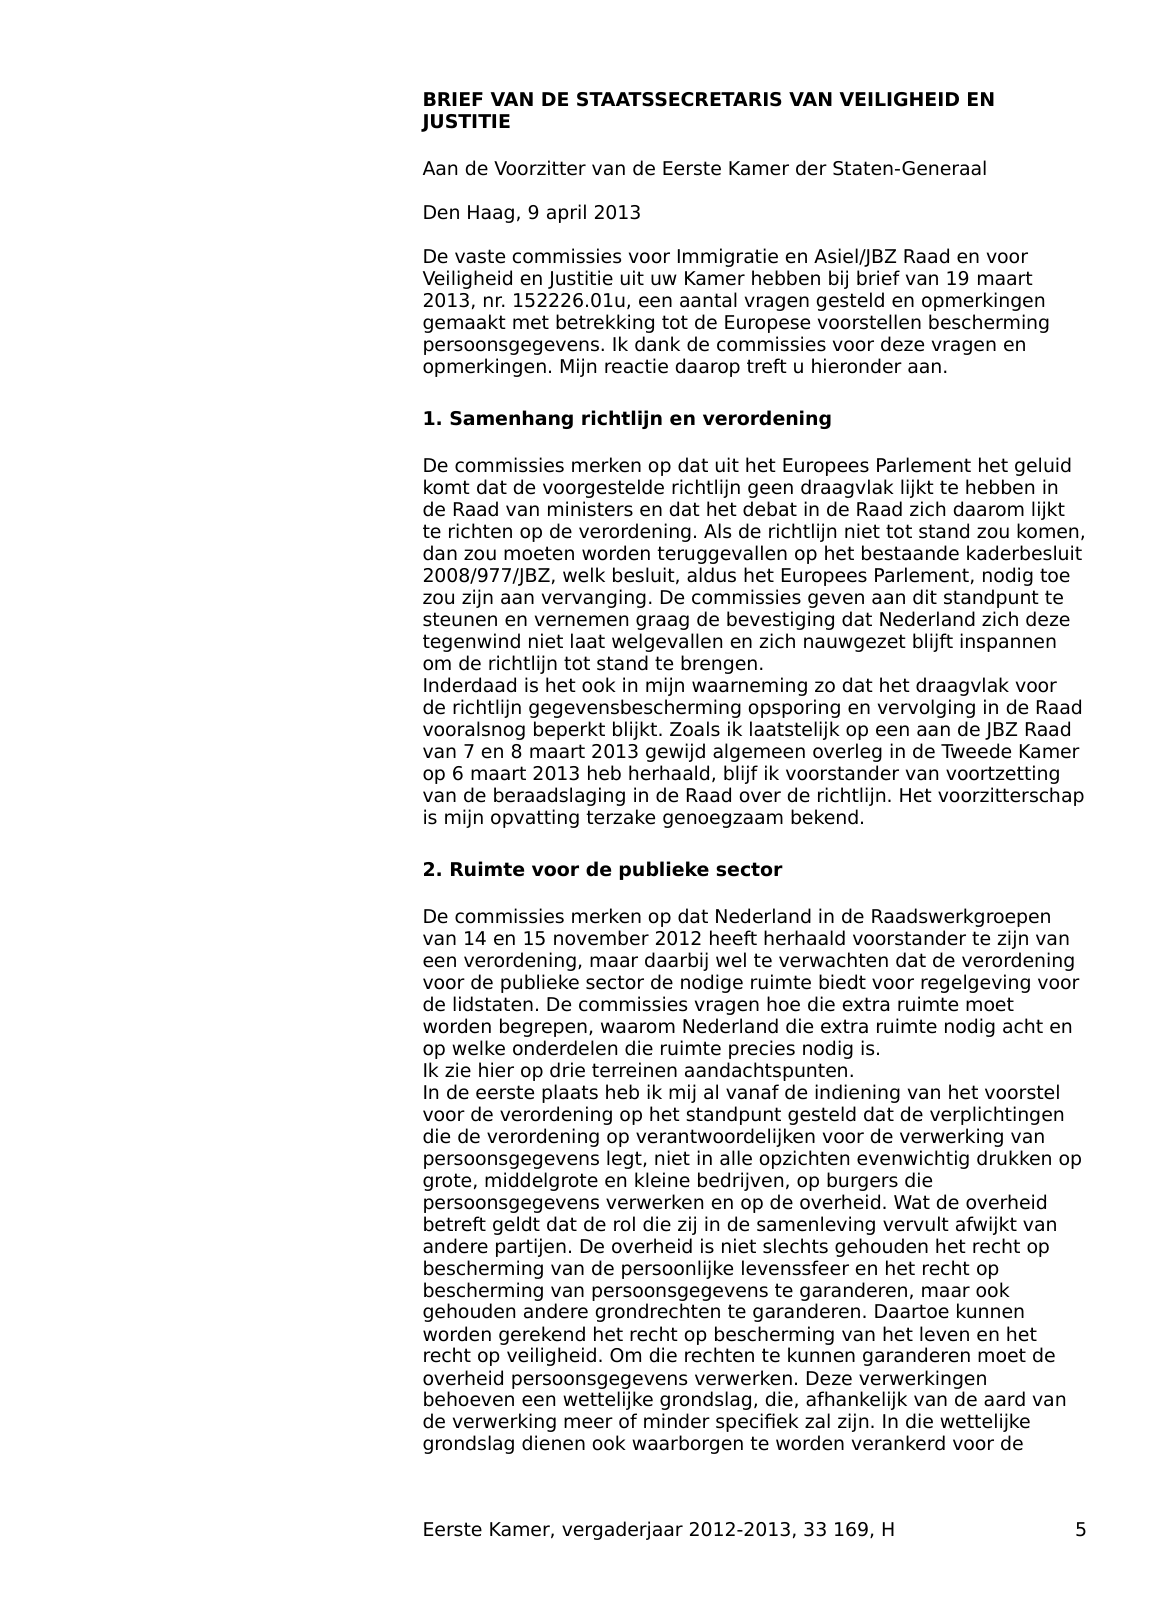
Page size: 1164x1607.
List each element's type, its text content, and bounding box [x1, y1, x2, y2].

text Den Haag, 9 april 2013 [422, 202, 1087, 224]
text Aan de Voorzitter van de Eerste Kamer der Staten-Generaal [422, 158, 1087, 180]
subtitle 2. Ruimte voor de publieke sector [422, 859, 1087, 881]
subtitle 1. Samenhang richtlijn en verordening [422, 408, 1087, 430]
text De vaste commissies voor Immigratie en Asiel/JBZ Raad en voor Veiligheid en Justitie uit uw Kamer hebben bij brief van 19 maart 2013, nr. 152226.01u, een aantal vragen gesteld en opmerkingen gemaakt met betrekking tot de Europese voorstellen bescherming persoonsgegevens. Ik dank de commissies voor deze vragen en opmerkingen. Mijn reactie daarop treft u hieronder aan. [422, 246, 1087, 378]
text De commissies merken op dat Nederland in de Raadswerkgroepen van 14 en 15 november 2012 heeft herhaald voorstander te zijn van een verordening, maar daarbij wel te verwachten dat de verordening voor de publieke sector de nodige ruimte biedt voor regelgeving voor de lidstaten. De commissies vragen hoe die extra ruimte moet worden begrepen, waarom Nederland die extra ruimte nodig acht en op welke onderdelen die ruimte precies nodig is. [422, 906, 1087, 1060]
text In de eerste plaats heb ik mij al vanaf de indiening van het voorstel voor de verordening op het standpunt gesteld dat de verplichtingen die de verordening op verantwoordelijken voor de verwerking van persoonsgegevens legt, niet in alle opzichten evenwichtig drukken op grote, middelgrote en kleine bedrijven, op burgers die persoonsgegevens verwerken en op de overheid. Wat de overheid betreft geldt dat de rol die zij in de samenleving vervult afwijkt van andere partijen. De overheid is niet slechts gehouden het recht op bescherming van de persoonlijke levenssfeer en het recht op bescherming van persoonsgegevens te garanderen, maar ook gehouden andere grondrechten te garanderen. Daartoe kunnen worden gerekend het recht op bescherming van het leven en het recht op veiligheid. Om die rechten te kunnen garanderen moet de overheid persoonsgegevens verwerken. Deze verwerkingen behoeven een wettelijke grondslag, die, afhankelijk van de aard van de verwerking meer of minder specifiek zal zijn. In die wettelijke grondslag dienen ook waarborgen te worden verankerd voor de [422, 1082, 1087, 1455]
text Inderdaad is het ook in mijn waarneming zo dat het draagvlak voor de richtlijn gegevensbescherming opsporing en vervolging in de Raad vooralsnog beperkt blijkt. Zoals ik laatstelijk op een aan de JBZ Raad van 7 en 8 maart 2013 gewijd algemeen overleg in de Tweede Kamer op 6 maart 2013 heb herhaald, blijf ik voorstander van voortzetting van de beraadslaging in de Raad over de richtlijn. Het voorzitterschap is mijn opvatting terzake genoegzaam bekend. [422, 675, 1087, 829]
text De commissies merken op dat uit het Europees Parlement het geluid komt dat de voorgestelde richtlijn geen draagvlak lijkt te hebben in de Raad van ministers en dat het debat in de Raad zich daarom lijkt te richten op de verordening. Als de richtlijn niet tot stand zou komen, dan zou moeten worden teruggevallen op het bestaande kaderbesluit 2008/977/JBZ, welk besluit, aldus het Europees Parlement, nodig toe zou zijn aan vervanging. De commissies geven aan dit standpunt te steunen en vernemen graag de bevestiging dat Nederland zich deze tegenwind niet laat welgevallen en zich nauwgezet blijft inspannen om de richtlijn tot stand te brengen. [422, 455, 1087, 675]
subtitle BRIEF VAN DE STAATSSECRETARIS VAN VEILIGHEID EN JUSTITIE [422, 89, 1087, 133]
text Ik zie hier op drie terreinen aandachtspunten. [422, 1060, 1087, 1082]
